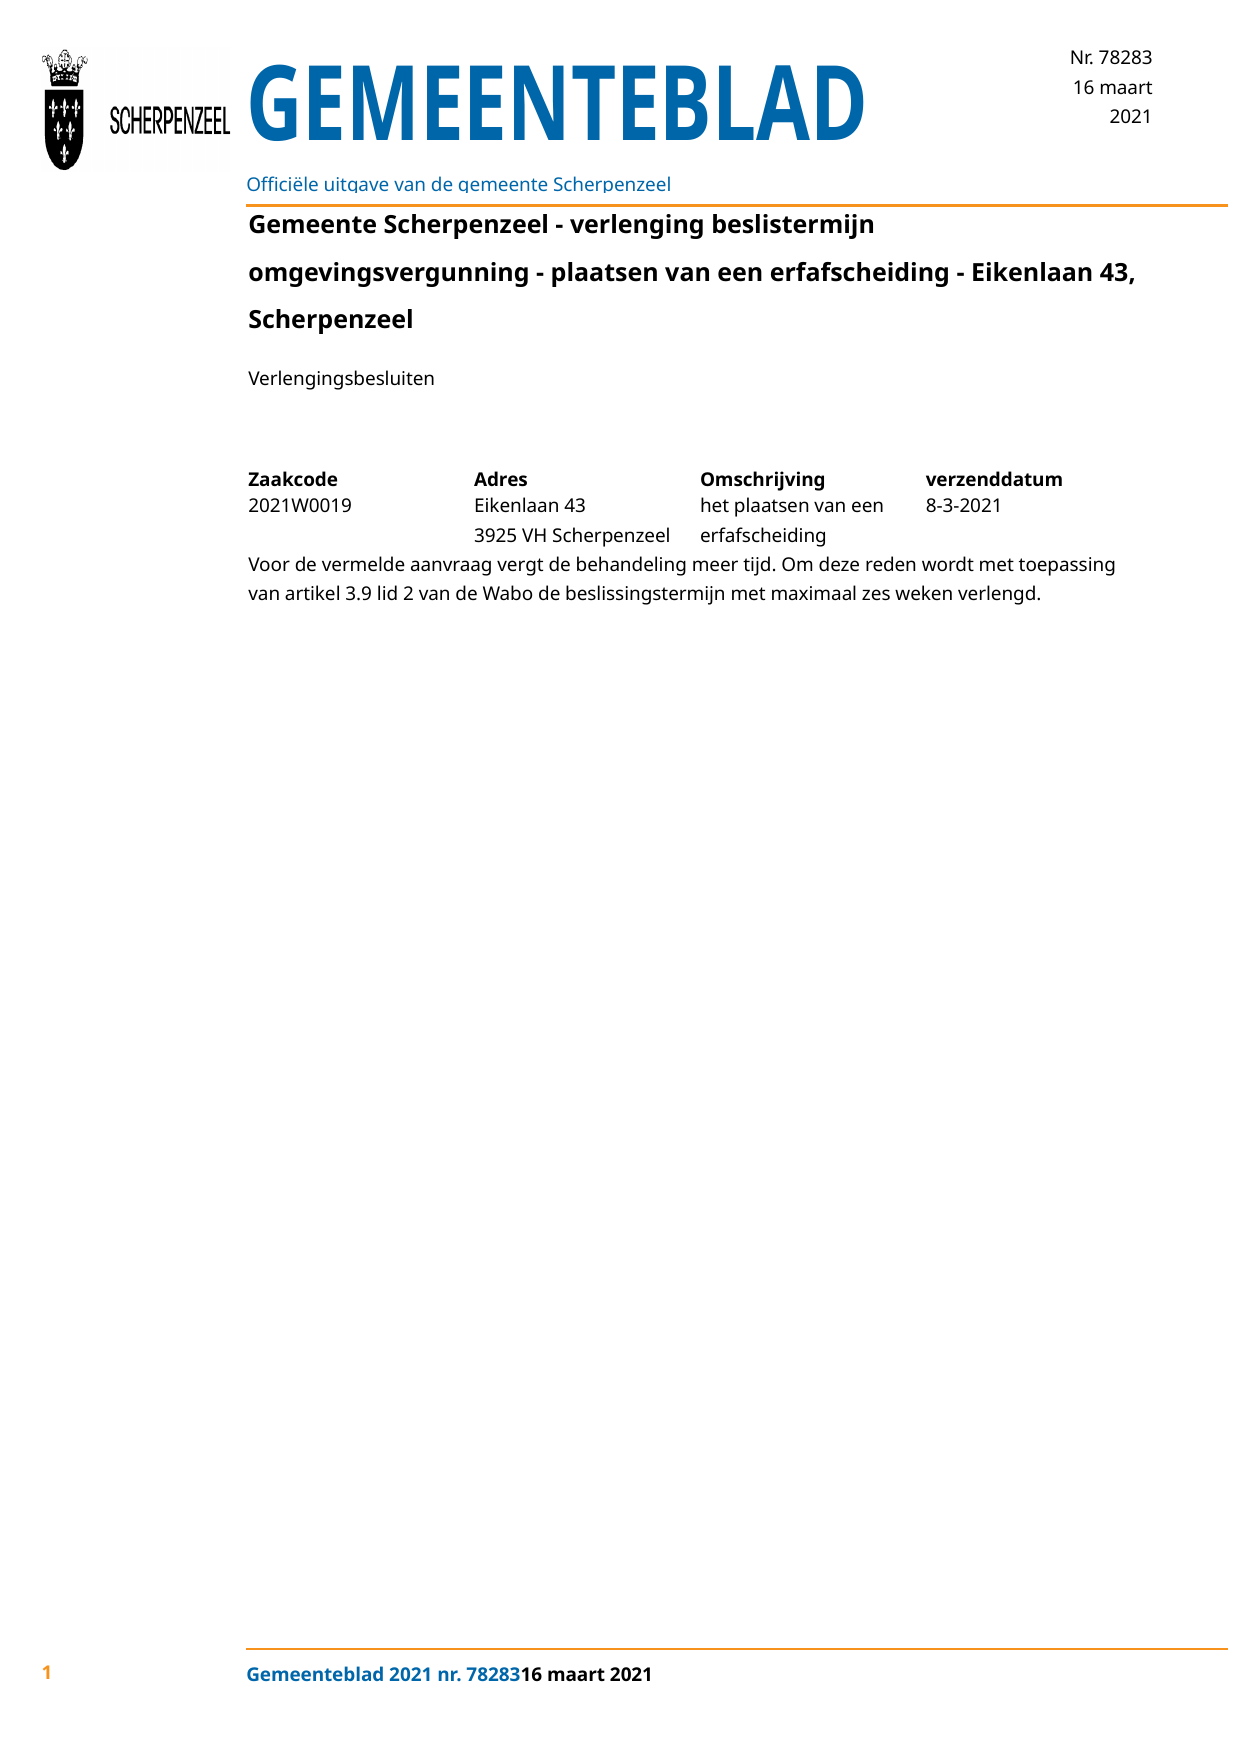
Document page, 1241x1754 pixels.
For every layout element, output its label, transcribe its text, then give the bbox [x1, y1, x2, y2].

table_cell het plaatsen van een erfafscheiding [700, 492, 926, 547]
table_header Adres [474, 466, 700, 492]
table_header Zaakcode [248, 466, 474, 492]
text Voor de vermelde aanvraag vergt de behandeling meer tijd. Om deze reden wordt met toepassing van artikel 3.9 lid 2 van de Wabo de beslissingstermijn met maximaal zes weken verlengd. [248, 551, 1152, 606]
table_cell Eikenlaan 43 3925 VH Scherpenzeel [474, 492, 700, 547]
table_header Omschrijving [700, 466, 926, 492]
picture [41, 47, 231, 172]
text Gemeente Scherpenzeel - verlenging beslistermijn omgevingsvergunning - plaatsen van een erfafscheiding - Eikenlaan 43, Scherpenzeel [248, 207, 1152, 336]
table_header verzenddatum [926, 466, 1152, 492]
table_cell 2021W0019 [248, 492, 474, 547]
table_cell 8-3-2021 [926, 492, 1152, 547]
text Verlengingsbesluiten [248, 366, 1152, 391]
